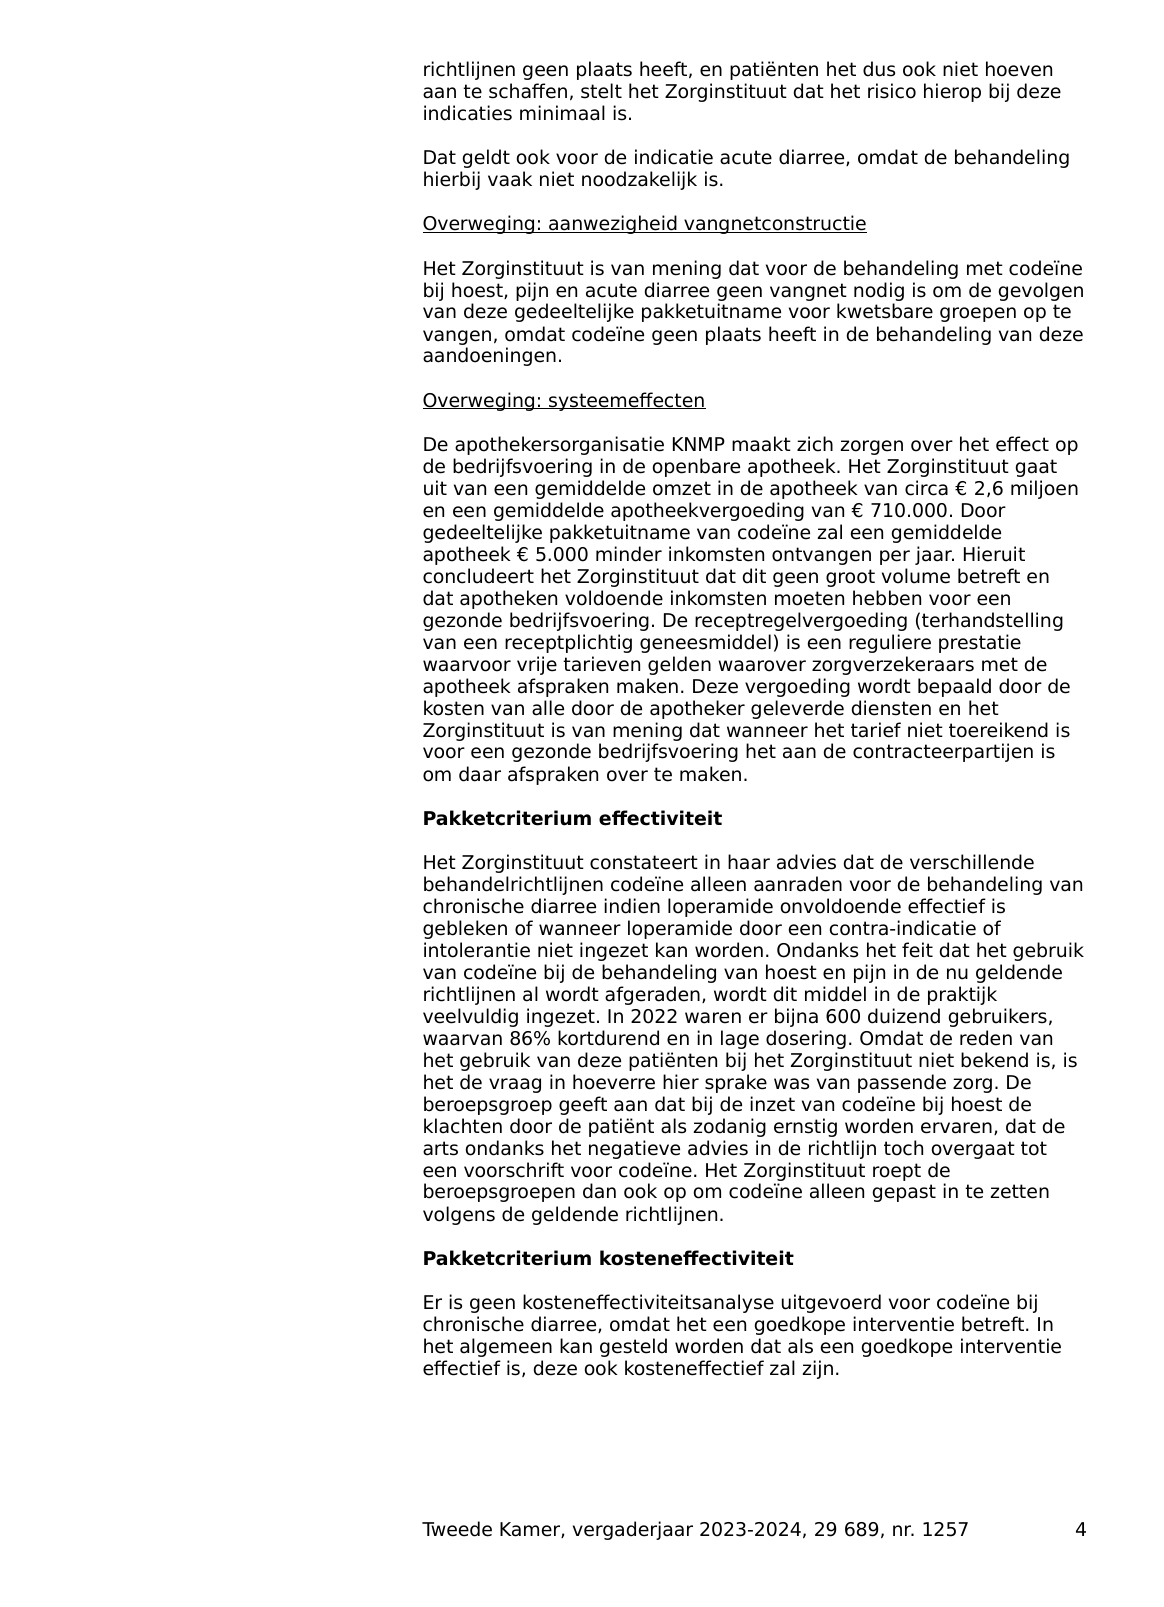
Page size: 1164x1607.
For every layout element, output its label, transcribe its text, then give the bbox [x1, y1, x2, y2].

text Het Zorginstituut is van mening dat voor de behandeling met codeïne bij hoest, pijn en acute diarree geen vangnet nodig is om de gevolgen van deze gedeeltelijke pakketuitname voor kwetsbare groepen op te vangen, omdat codeïne geen plaats heeft in de behandeling van deze aandoeningen. [422, 257, 1087, 367]
subtitle Overweging: aanwezigheid vangnetconstructie [422, 213, 1087, 235]
text Er is geen kosteneffectiviteitsanalyse uitgevoerd voor codeïne bij chronische diarree, omdat het een goedkope interventie betreft. In het algemeen kan gesteld worden dat als een goedkope interventie effectief is, deze ook kosteneffectief zal zijn. [422, 1292, 1087, 1380]
text De apothekersorganisatie KNMP maakt zich zorgen over het effect op de bedrijfsvoering in de openbare apotheek. Het Zorginstituut gaat uit van een gemiddelde omzet in de apotheek van circa € 2,6 miljoen en een gemiddelde apotheekvergoeding van € 710.000. Door gedeeltelijke pakketuitname van codeïne zal een gemiddelde apotheek € 5.000 minder inkomsten ontvangen per jaar. Hieruit concludeert het Zorginstituut dat dit geen groot volume betreft en dat apotheken voldoende inkomsten moeten hebben voor een gezonde bedrijfsvoering. De receptregelvergoeding (terhandstelling van een receptplichtig geneesmiddel) is een reguliere prestatie waarvoor vrije tarieven gelden waarover zorgverzekeraars met de apotheek afspraken maken. Deze vergoeding wordt bepaald door de kosten van alle door de apotheker geleverde diensten en het Zorginstituut is van mening dat wanneer het tarief niet toereikend is voor een gezonde bedrijfsvoering het aan de contracteerpartijen is om daar afspraken over te maken. [422, 434, 1087, 785]
text Dat geldt ook voor de indicatie acute diarree, omdat de behandeling hierbij vaak niet noodzakelijk is. [422, 147, 1087, 191]
subtitle Pakketcriterium effectiviteit [422, 808, 1087, 829]
text Het Zorginstituut constateert in haar advies dat de verschillende behandelrichtlijnen codeïne alleen aanraden voor de behandeling van chronische diarree indien loperamide onvoldoende effectief is gebleken of wanneer loperamide door een contra-indicatie of intolerantie niet ingezet kan worden. Ondanks het feit dat het gebruik van codeïne bij de behandeling van hoest en pijn in de nu geldende richtlijnen al wordt afgeraden, wordt dit middel in de praktijk veelvuldig ingezet. In 2022 waren er bijna 600 duizend gebruikers, waarvan 86% kortdurend en in lage dosering. Omdat de reden van het gebruik van deze patiënten bij het Zorginstituut niet bekend is, is het de vraag in hoeverre hier sprake was van passende zorg. De beroepsgroep geeft aan dat bij de inzet van codeïne bij hoest de klachten door de patiënt als zodanig ernstig worden ervaren, dat de arts ondanks het negatieve advies in de richtlijn toch overgaat tot een voorschrift voor codeïne. Het Zorginstituut roept de beroepsgroepen dan ook op om codeïne alleen gepast in te zetten volgens de geldende richtlijnen. [422, 852, 1087, 1225]
subtitle Overweging: systeemeffecten [422, 389, 1087, 412]
subtitle Pakketcriterium kosteneffectiviteit [422, 1248, 1087, 1269]
text richtlijnen geen plaats heeft, en patiënten het dus ook niet hoeven aan te schaffen, stelt het Zorginstituut dat het risico hierop bij deze indicaties minimaal is. [422, 59, 1087, 125]
